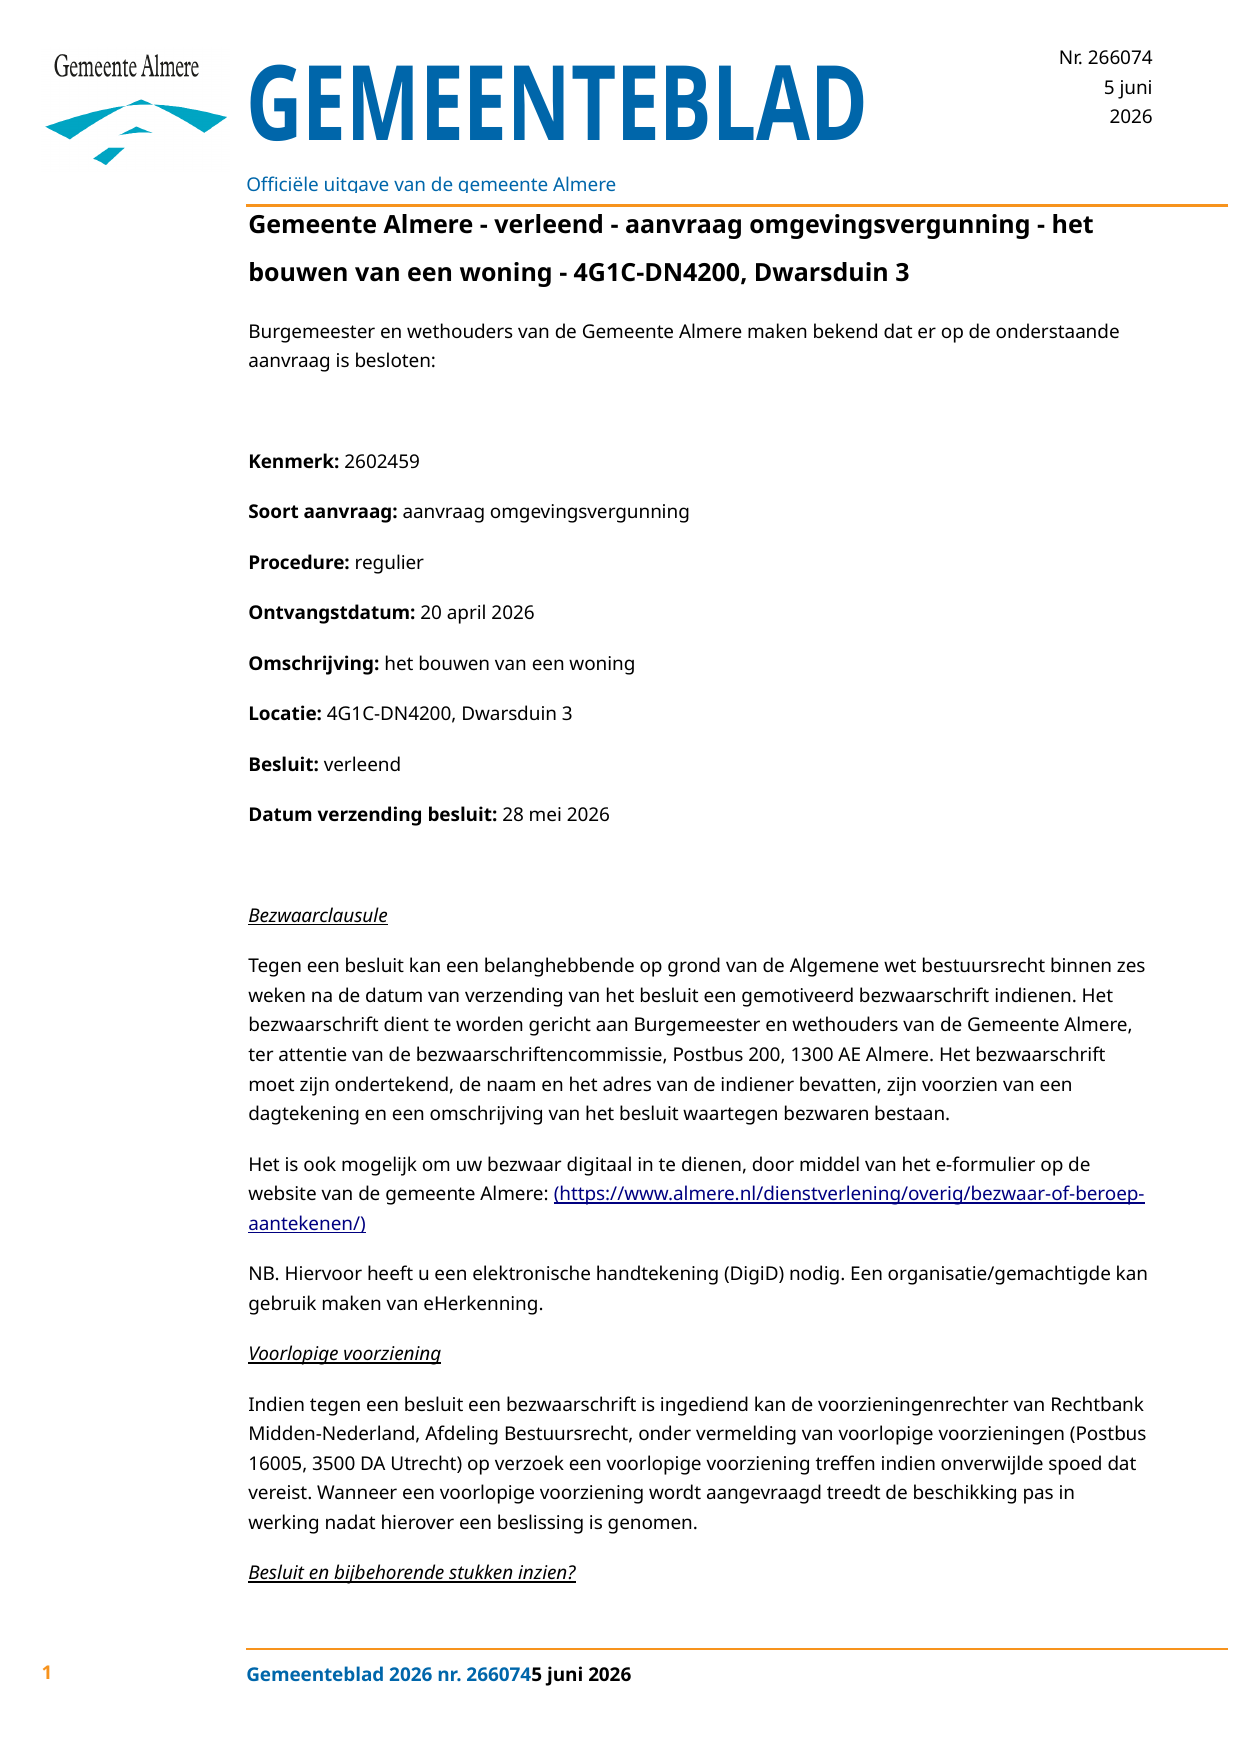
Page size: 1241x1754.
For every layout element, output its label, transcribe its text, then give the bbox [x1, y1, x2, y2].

text Besluit en bijbehorende stukken inzien? [248, 1559, 1152, 1585]
text Kenmerk: 2602459 [248, 448, 1152, 474]
text Datum verzending besluit: 28 mei 2026 [248, 801, 1152, 827]
text Omschrijving: het bouwen van een woning [248, 650, 1152, 676]
text Bezwaarclausule [248, 902, 1152, 928]
text Gemeente Almere - verleend - aanvraag omgevingsvergunning - het bouwen van een woning - 4G1C-DN4200, Dwarsduin 3 [248, 207, 1152, 288]
text NB. Hiervoor heeft u een elektronische handtekening (DigiD) nodig. Een organisatie/gemachtigde kan gebruik maken van eHerkenning. [248, 1260, 1152, 1316]
text Tegen een besluit kan een belanghebbende op grond van de Algemene wet bestuursrecht binnen zes weken na de datum van verzending van het besluit een gemotiveerd bezwaarschrift indienen. Het bezwaarschrift dient te worden gericht aan Burgemeester en wethouders van de Gemeente Almere, ter attentie van de bezwaarschriftencommissie, Postbus 200, 1300 AE Almere. Het bezwaarschrift moet zijn ondertekend, de naam en het adres van de indiener bevatten, zijn voorzien van een dagtekening en een omschrijving van het besluit waartegen bezwaren bestaan. [248, 952, 1152, 1126]
text Locatie: 4G1C-DN4200, Dwarsduin 3 [248, 700, 1152, 726]
picture [41, 47, 231, 172]
text Voorlopige voorziening [248, 1340, 1152, 1366]
text Ontvangstdatum: 20 april 2026 [248, 599, 1152, 625]
text Soort aanvraag: aanvraag omgevingsvergunning [248, 499, 1152, 524]
text Indien tegen een besluit een bezwaarschrift is ingediend kan de voorzieningenrechter van Rechtbank Midden-Nederland, Afdeling Bestuursrecht, onder vermelding van voorlopige voorzieningen (Postbus 16005, 3500 DA Utrecht) op verzoek een voorlopige voorziening treffen indien onverwijlde spoed dat vereist. Wanneer een voorlopige voorziening wordt aangevraagd treedt de beschikking pas in werking nadat hierover een beslissing is genomen. [248, 1391, 1152, 1535]
text Het is ook mogelijk om uw bezwaar digitaal in te dienen, door middel van het e-formulier op de website van de gemeente Almere: (https://www.almere.nl/dienstverlening/overig/bezwaar-of-beroep-aantekenen/) [248, 1151, 1152, 1236]
text Burgemeester en wethouders van de Gemeente Almere maken bekend dat er op de onderstaande aanvraag is besloten: [248, 318, 1152, 373]
text Procedure: regulier [248, 549, 1152, 575]
text Besluit: verleend [248, 751, 1152, 777]
